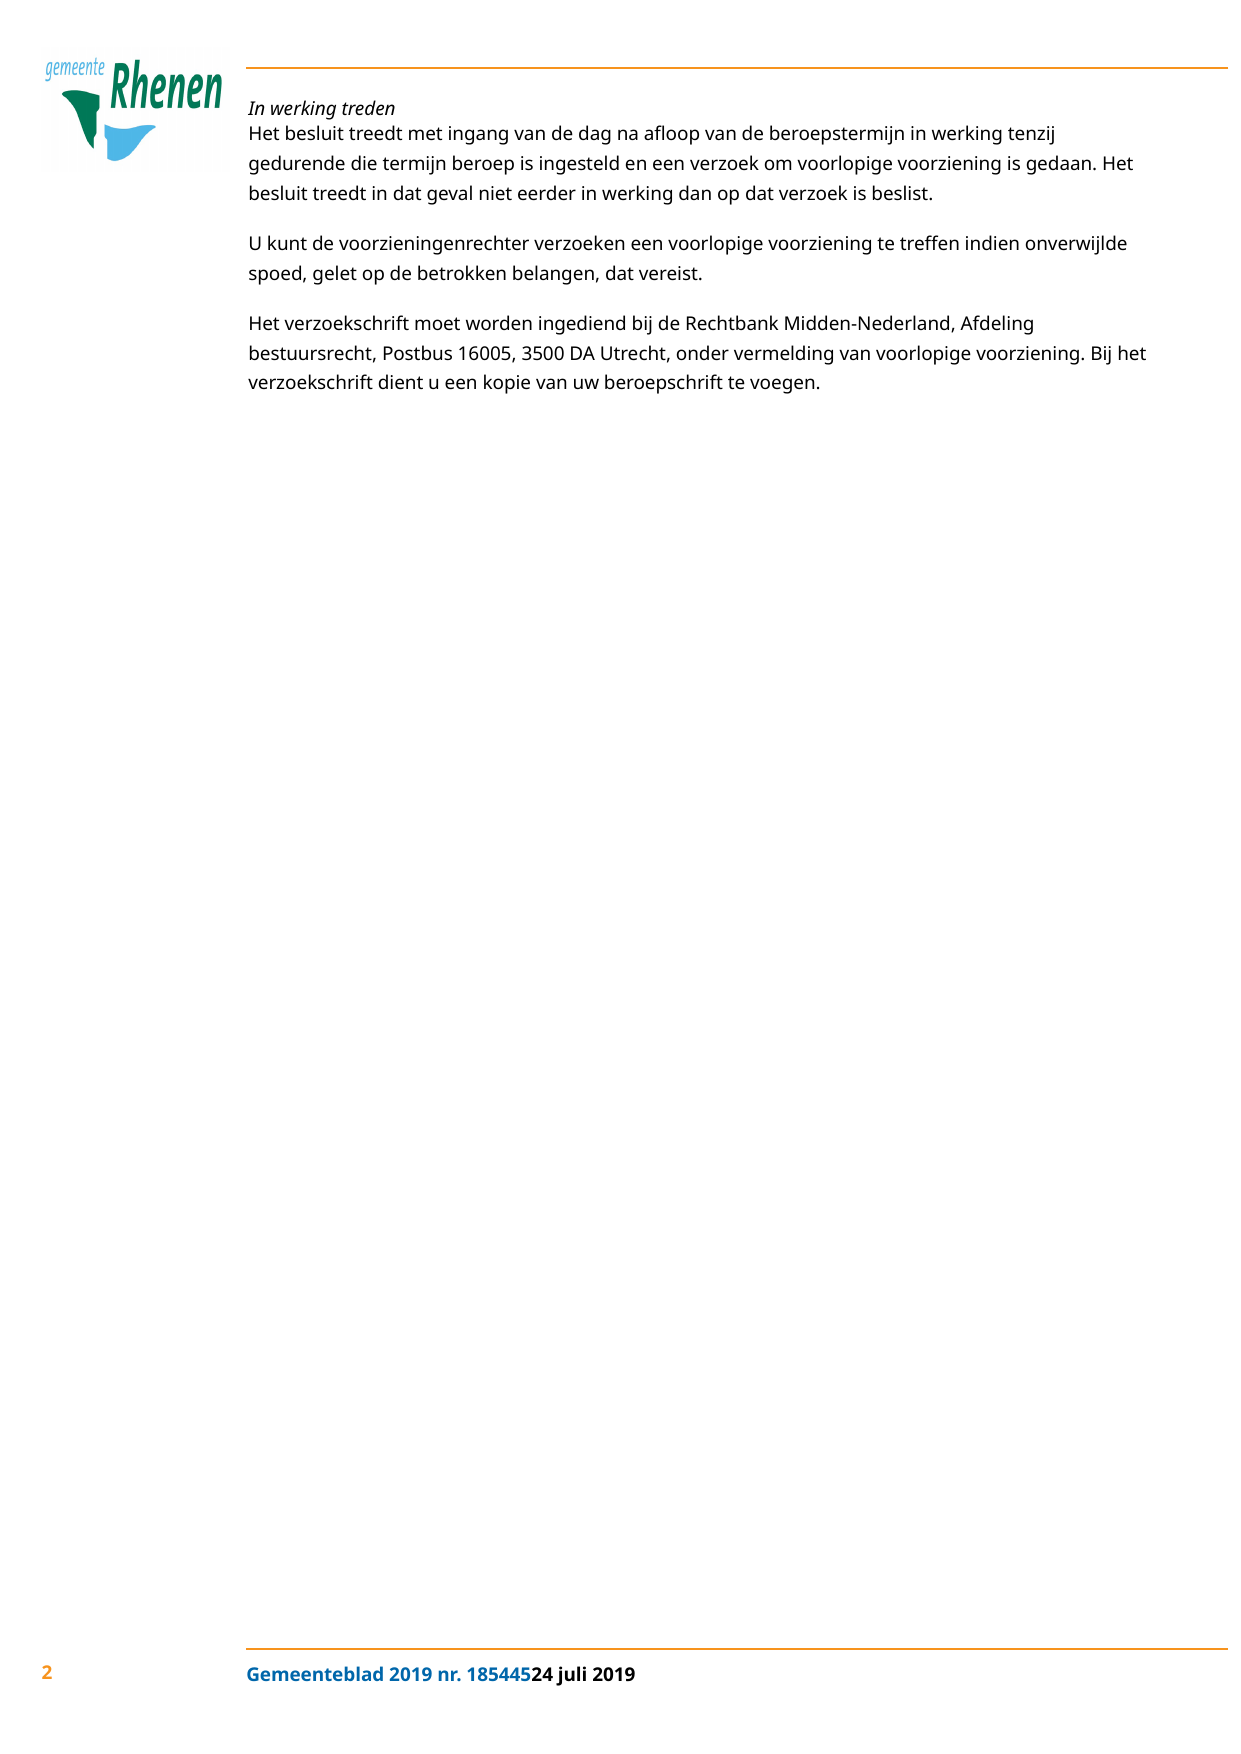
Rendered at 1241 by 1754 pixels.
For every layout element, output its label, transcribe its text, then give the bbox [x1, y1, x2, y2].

text U kunt de voorzieningenrechter verzoeken een voorlopige voorziening te treffen indien onverwijlde spoed, gelet op de betrokken belangen, dat vereist. [248, 230, 1152, 285]
text Het verzoekschrift moet worden ingediend bij de Rechtbank Midden-Nederland, Afdeling bestuursrecht, Postbus 16005, 3500 DA Utrecht, onder vermelding van voorlopige voorziening. Bij het verzoekschrift dient u een kopie van uw beroepschrift te voegen. [248, 310, 1152, 395]
text In werking treden [248, 95, 1152, 121]
picture [41, 47, 231, 172]
text Het besluit treedt met ingang van de dag na afloop van de beroepstermijn in werking tenzij gedurende die termijn beroep is ingesteld en een verzoek om voorlopige voorziening is gedaan. Het besluit treedt in dat geval niet eerder in werking dan op dat verzoek is beslist. [248, 121, 1152, 205]
